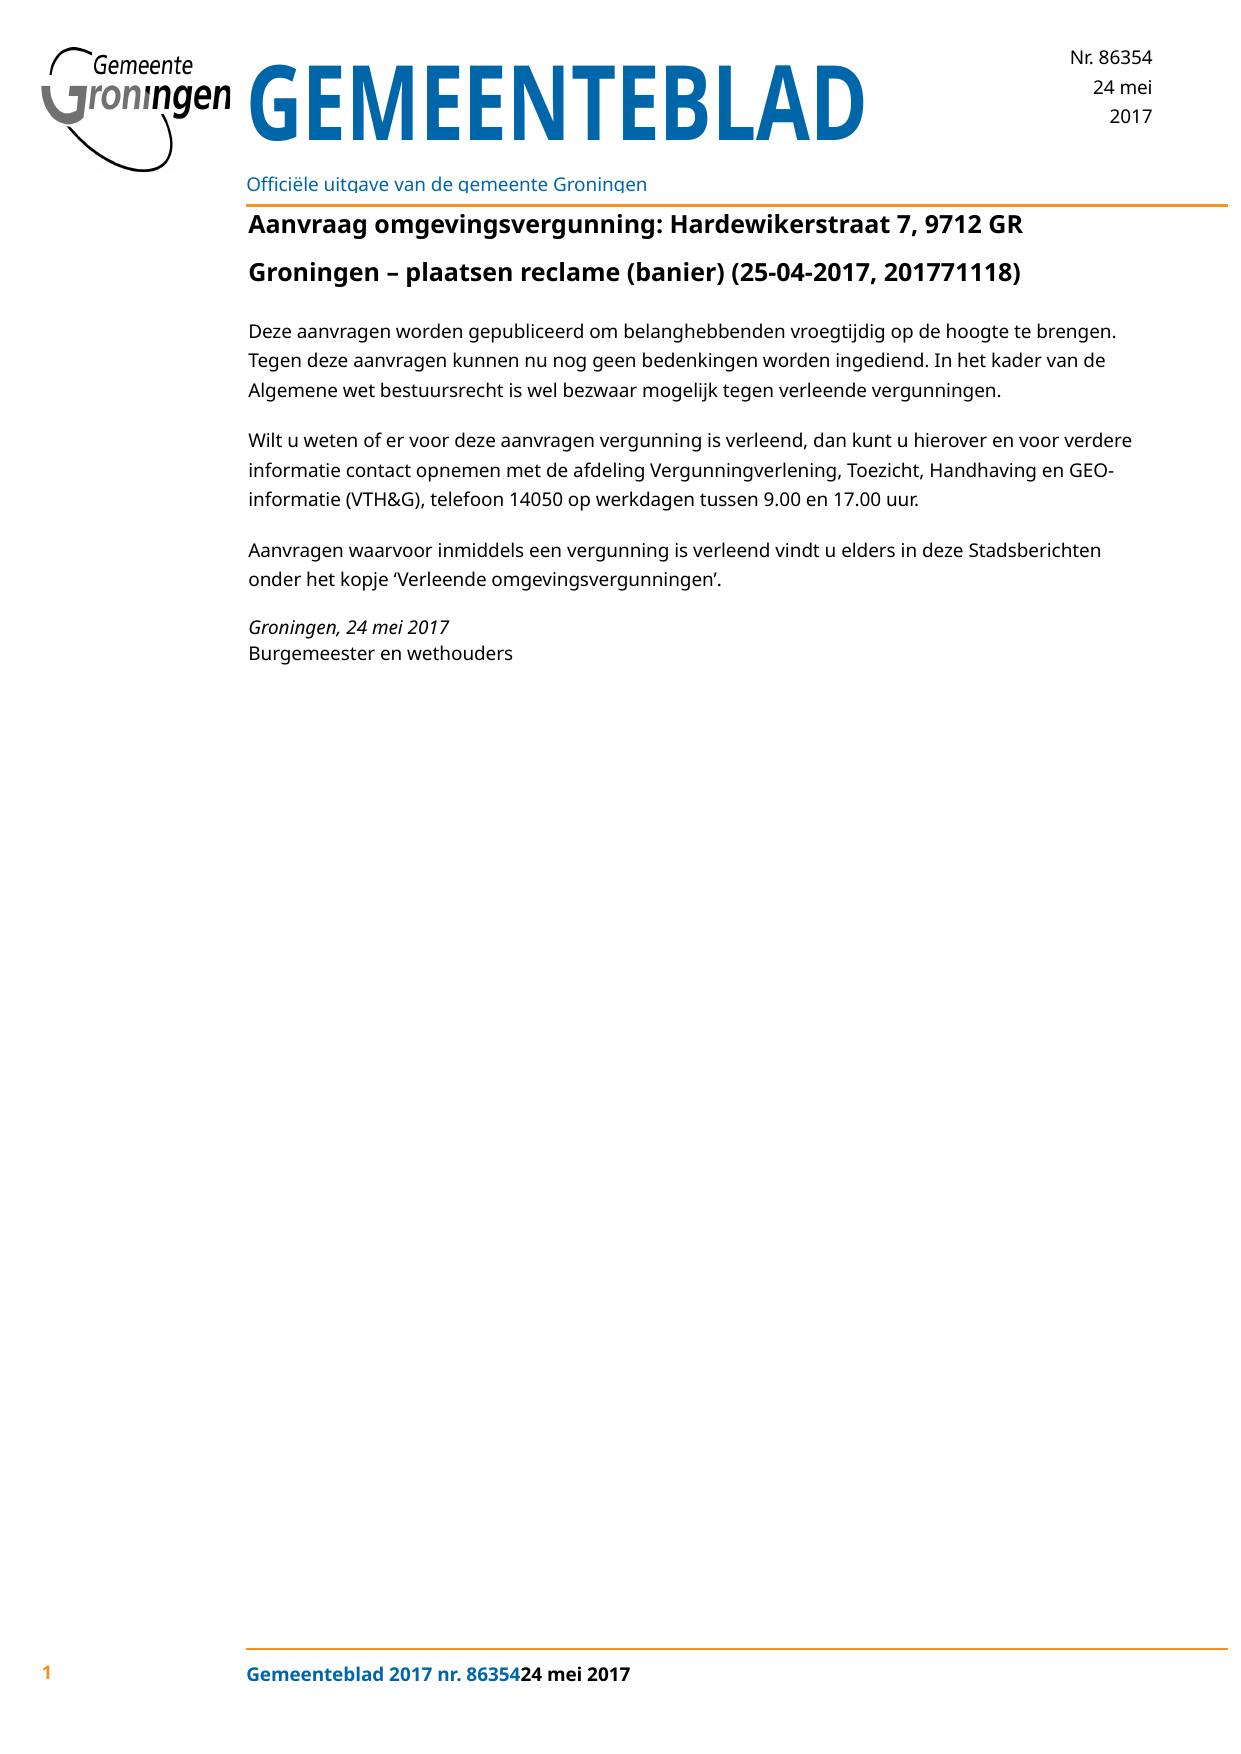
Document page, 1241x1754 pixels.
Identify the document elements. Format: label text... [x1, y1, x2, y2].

text Wilt u weten of er voor deze aanvragen vergunning is verleend, dan kunt u hierover en voor verdere informatie contact opnemen met de afdeling Vergunningverlening, Toezicht, Handhaving en GEO-informatie (VTH&G), telefoon 14050 op werkdagen tussen 9.00 en 17.00 uur. [248, 427, 1152, 512]
picture [41, 47, 231, 172]
text Aanvragen waarvoor inmiddels een vergunning is verleend vindt u elders in deze Stadsberichten onder het kopje ‘Verleende omgevingsvergunningen’. [248, 537, 1152, 592]
text Burgemeester en wethouders [248, 640, 1152, 666]
text Groningen, 24 mei 2017 [248, 614, 1152, 640]
text Aanvraag omgevingsvergunning: Hardewikerstraat 7, 9712 GR Groningen – plaatsen reclame (banier) (25-04-2017, 201771118) [248, 207, 1152, 288]
text Deze aanvragen worden gepubliceerd om belanghebbenden vroegtijdig op de hoogte te brengen. Tegen deze aanvragen kunnen nu nog geen bedenkingen worden ingediend. In het kader van de Algemene wet bestuursrecht is wel bezwaar mogelijk tegen verleende vergunningen. [248, 318, 1152, 403]
